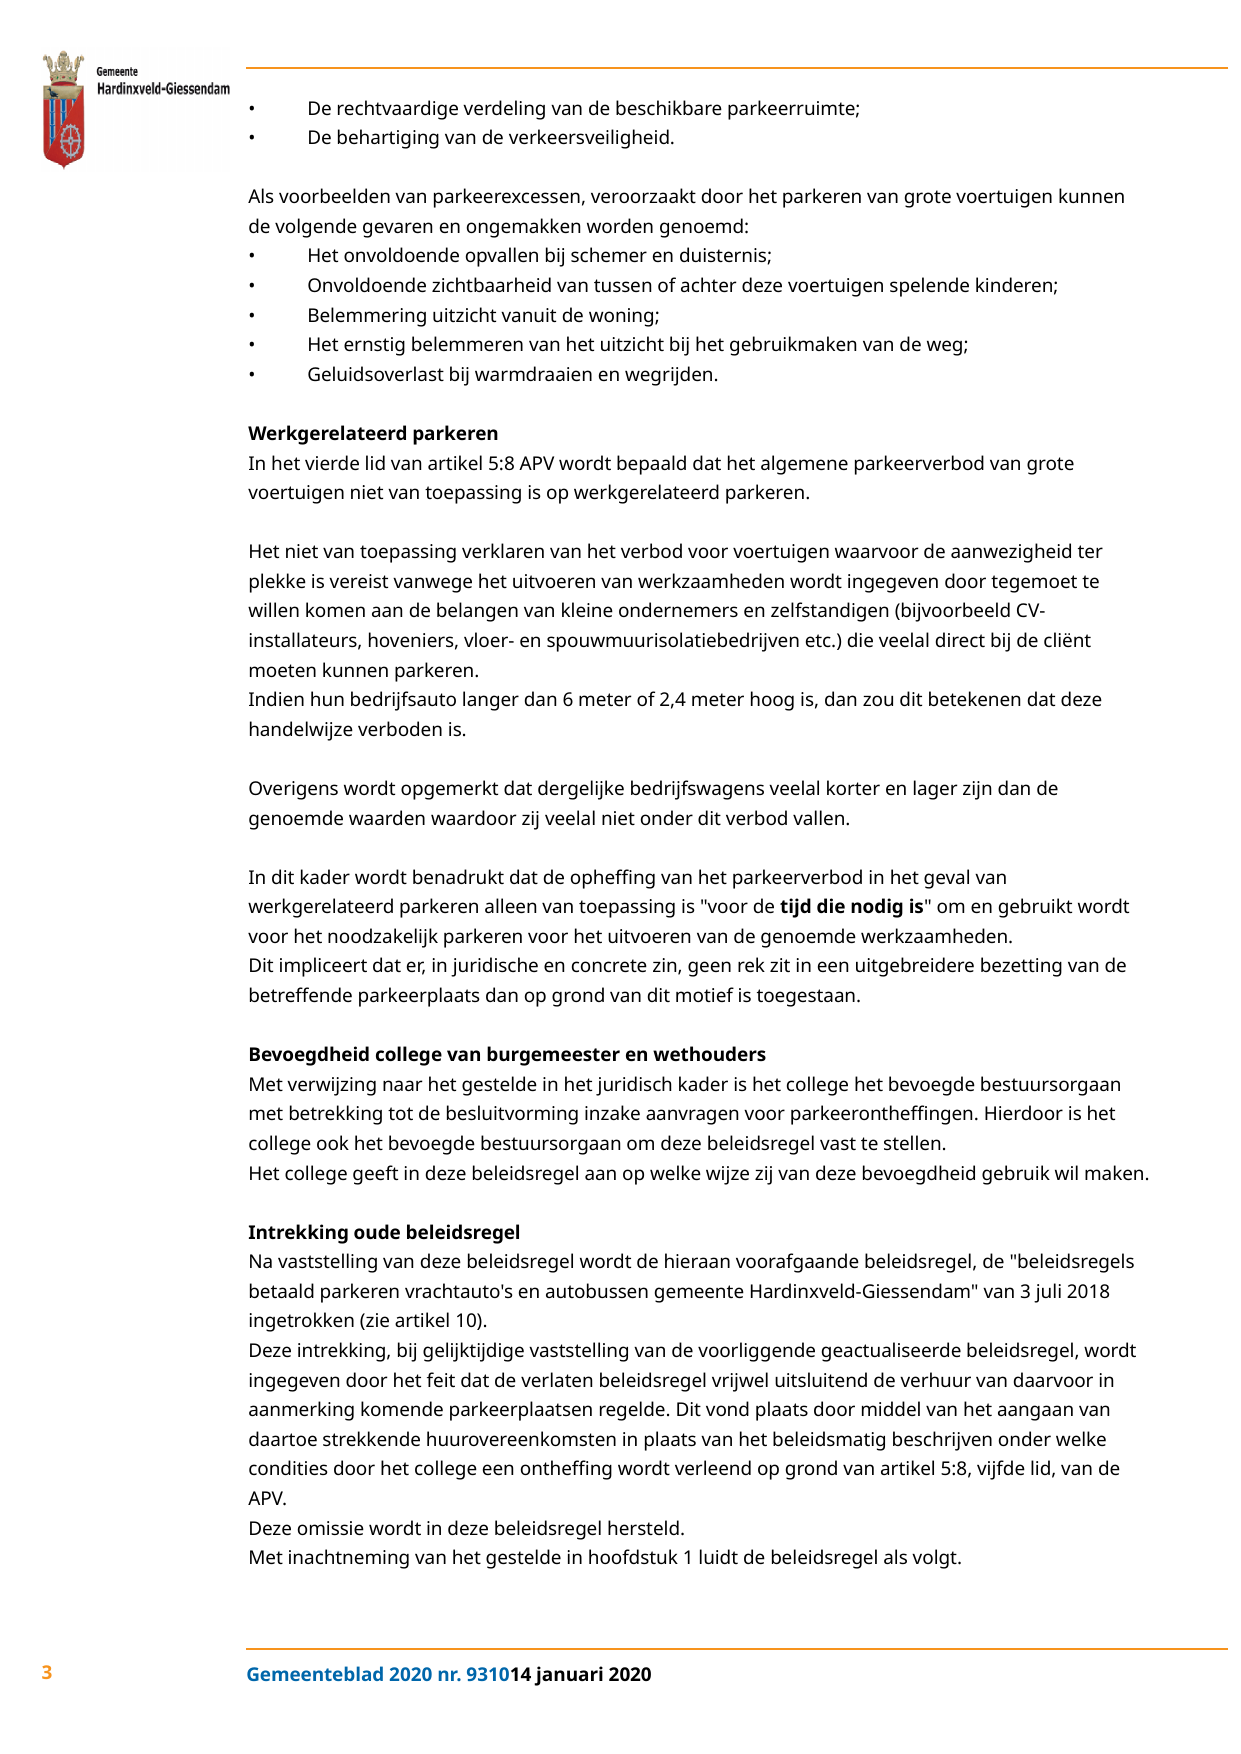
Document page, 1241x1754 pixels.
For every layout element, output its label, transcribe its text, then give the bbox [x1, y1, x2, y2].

text Overigens wordt opgemerkt dat dergelijke bedrijfswagens veelal korter en lager zijn dan de genoemde waarden waardoor zij veelal niet onder dit verbod vallen. [248, 775, 1152, 831]
text Werkgerelateerd parkeren [248, 420, 1152, 446]
text Met verwijzing naar het gestelde in het juridisch kader is het college het bevoegde bestuursorgaan met betrekking tot de besluitvorming inzake aanvragen voor parkeerontheffingen. Hierdoor is het college ook het bevoegde bestuursorgaan om deze beleidsregel vast te stellen. [248, 1071, 1152, 1156]
text Het niet van toepassing verklaren van het verbod voor voertuigen waarvoor de aanwezigheid ter plekke is vereist vanwege het uitvoeren van werkzaamheden wordt ingegeven door tegemoet te willen komen aan de belangen van kleine ondernemers en zelfstandigen (bijvoorbeeld CV-installateurs, hoveniers, vloer- en spouwmuurisolatiebedrijven etc.) die veelal direct bij de cliënt moeten kunnen parkeren. [248, 538, 1152, 683]
text Met inachtneming van het gestelde in hoofdstuk 1 luidt de beleidsregel als volgt. [248, 1544, 1152, 1570]
list Het ernstig belemmeren van het uitzicht bij het gebruikmaken van de weg; [248, 331, 1152, 357]
list Belemmering uitzicht vanuit de woning; [248, 302, 1152, 328]
text Dit impliceert dat er, in juridische en concrete zin, geen rek zit in een uitgebreidere bezetting van de betreffende parkeerplaats dan op grond van dit motief is toegestaan. [248, 953, 1152, 1008]
text Als voorbeelden van parkeerexcessen, veroorzaakt door het parkeren van grote voertuigen kunnen de volgende gevaren en ongemakken worden genoemd: [248, 183, 1152, 239]
list Geluidsoverlast bij warmdraaien en wegrijden. [248, 361, 1152, 387]
text Intrekking oude beleidsregel [248, 1219, 1152, 1245]
text Indien hun bedrijfsauto langer dan 6 meter of 2,4 meter hoog is, dan zou dit betekenen dat deze handelwijze verboden is. [248, 686, 1152, 742]
picture [41, 47, 231, 172]
text Deze intrekking, bij gelijktijdige vaststelling van de voorliggende geactualiseerde beleidsregel, wordt ingegeven door het feit dat de verlaten beleidsregel vrijwel uitsluitend de verhuur van daarvoor in aanmerking komende parkeerplaatsen regelde. Dit vond plaats door middel van het aangaan van daartoe strekkende huurovereenkomsten in plaats van het beleidsmatig beschrijven onder welke condities door het college een ontheffing wordt verleend op grond van artikel 5:8, vijfde lid, van de APV. [248, 1337, 1152, 1511]
text Bevoegdheid college van burgemeester en wethouders [248, 1041, 1152, 1067]
list Het onvoldoende opvallen bij schemer en duisternis; [248, 243, 1152, 268]
text Na vaststelling van deze beleidsregel wordt de hieraan voorafgaande beleidsregel, de "beleidsregels betaald parkeren vrachtauto's en autobussen gemeente Hardinxveld-Giessendam" van 3 juli 2018 ingetrokken (zie artikel 10). [248, 1248, 1152, 1333]
list De behartiging van de verkeersveiligheid. [248, 124, 1152, 150]
text In het vierde lid van artikel 5:8 APV wordt bepaald dat het algemene parkeerverbod van grote voertuigen niet van toepassing is op werkgerelateerd parkeren. [248, 450, 1152, 505]
list De rechtvaardige verdeling van de beschikbare parkeerruimte; [248, 95, 1152, 121]
text In dit kader wordt benadrukt dat de opheffing van het parkeerverbod in het geval van werkgerelateerd parkeren alleen van toepassing is "voor de tijd die nodig is" om en gebruikt wordt voor het noodzakelijk parkeren voor het uitvoeren van de genoemde werkzaamheden. [248, 864, 1152, 949]
text Deze omissie wordt in deze beleidsregel hersteld. [248, 1515, 1152, 1541]
list Onvoldoende zichtbaarheid van tussen of achter deze voertuigen spelende kinderen; [248, 272, 1152, 298]
text Het college geeft in deze beleidsregel aan op welke wijze zij van deze bevoegdheid gebruik wil maken. [248, 1160, 1152, 1186]
